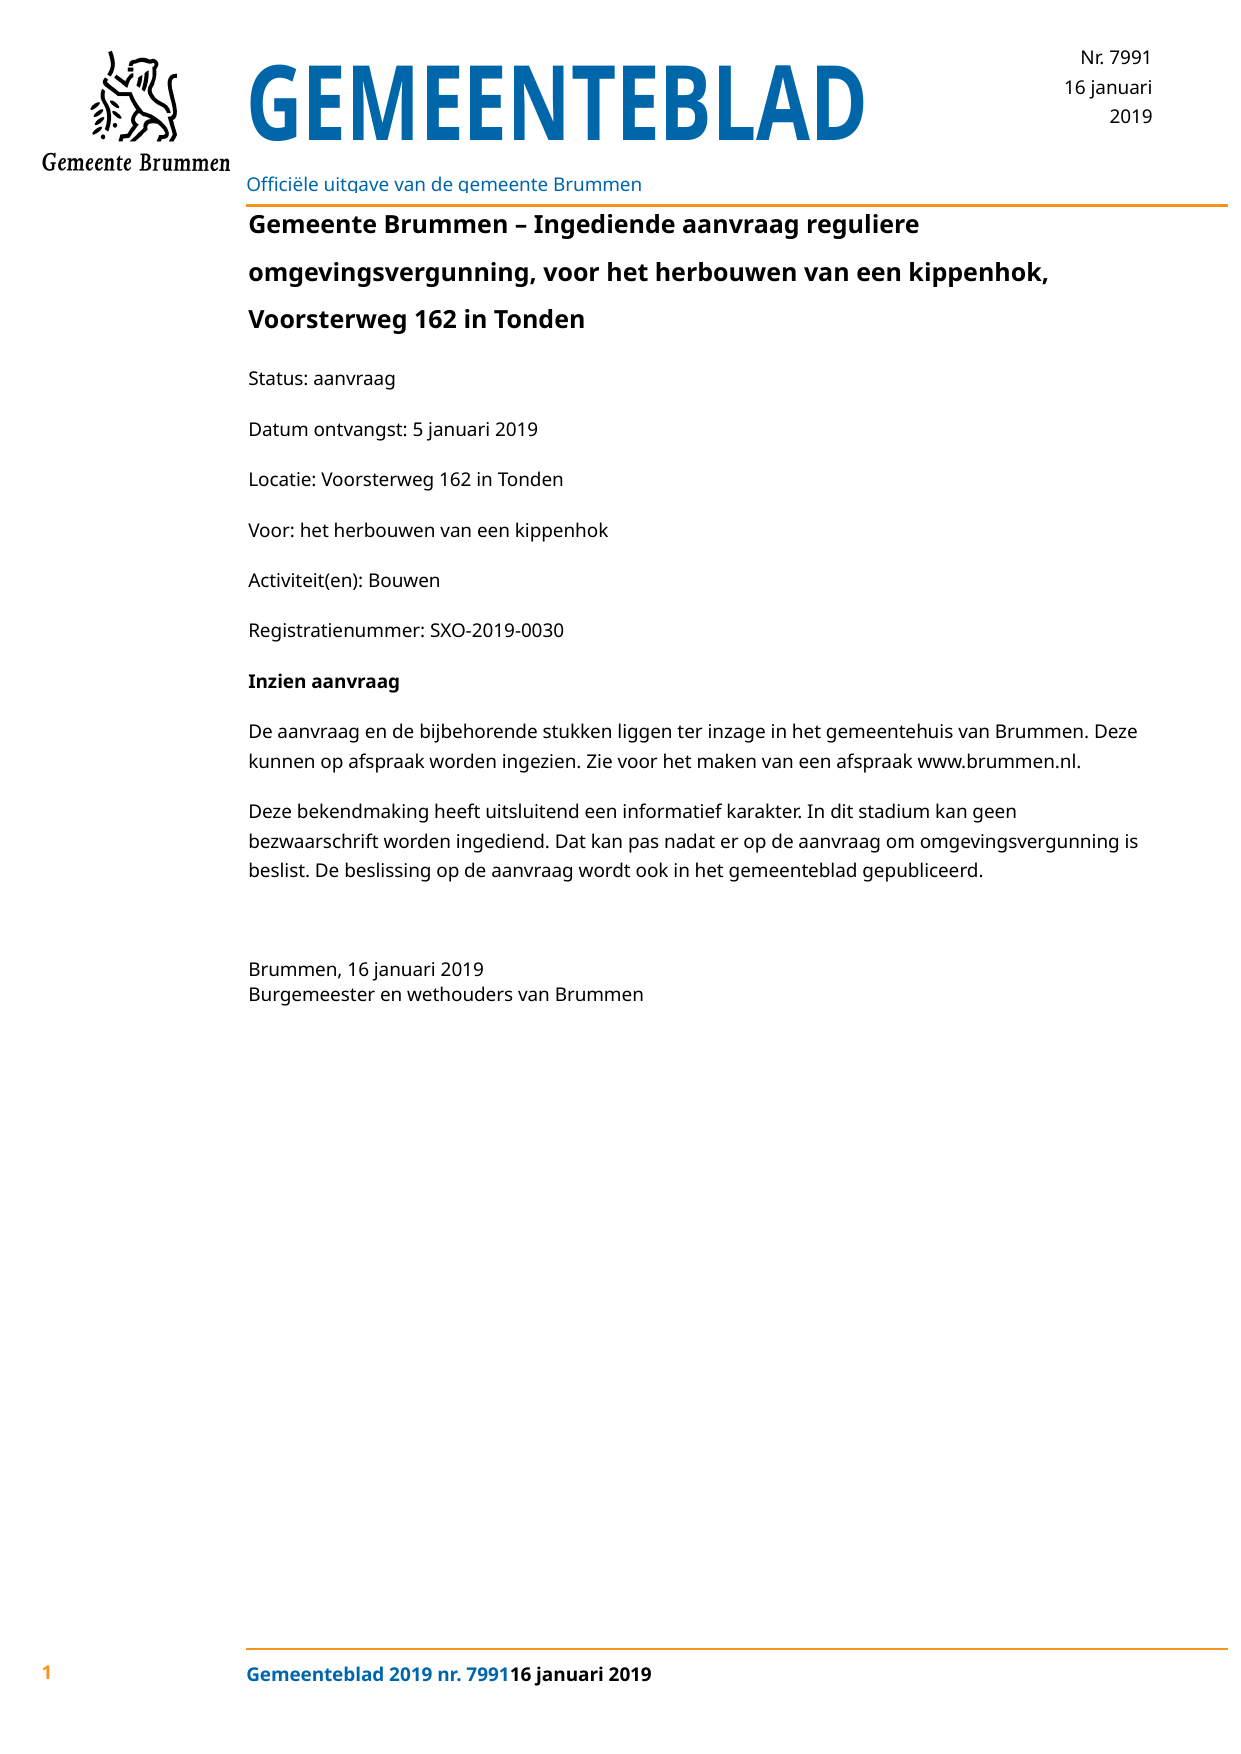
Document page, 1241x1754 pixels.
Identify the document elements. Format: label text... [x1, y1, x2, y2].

text Activiteit(en): Bouwen [248, 567, 1152, 593]
text Voor: het herbouwen van een kippenhok [248, 517, 1152, 542]
text Burgemeester en wethouders van Brummen [248, 982, 1152, 1007]
text Locatie: Voorsterweg 162 in Tonden [248, 466, 1152, 492]
text Inzien aanvraag [248, 668, 1152, 694]
text De aanvraag en de bijbehorende stukken liggen ter inzage in het gemeentehuis van Brummen. Deze kunnen op afspraak worden ingezien. Zie voor het maken van een afspraak www.brummen.nl. [248, 718, 1152, 774]
text Brummen, 16 januari 2019 [248, 956, 1152, 982]
text Deze bekendmaking heeft uitsluitend een informatief karakter. In dit stadium kan geen bezwaarschrift worden ingediend. Dat kan pas nadat er op de aanvraag om omgevingsvergunning is beslist. De beslissing op de aanvraag wordt ook in het gemeenteblad gepubliceerd. [248, 798, 1152, 883]
text Status: aanvraag [248, 366, 1152, 391]
text Gemeente Brummen – Ingediende aanvraag reguliere omgevingsvergunning, voor het herbouwen van een kippenhok, Voorsterweg 162 in Tonden [248, 207, 1152, 336]
text Datum ontvangst: 5 januari 2019 [248, 416, 1152, 442]
text Registratienummer: SXO-2019-0030 [248, 618, 1152, 643]
picture [41, 47, 231, 172]
